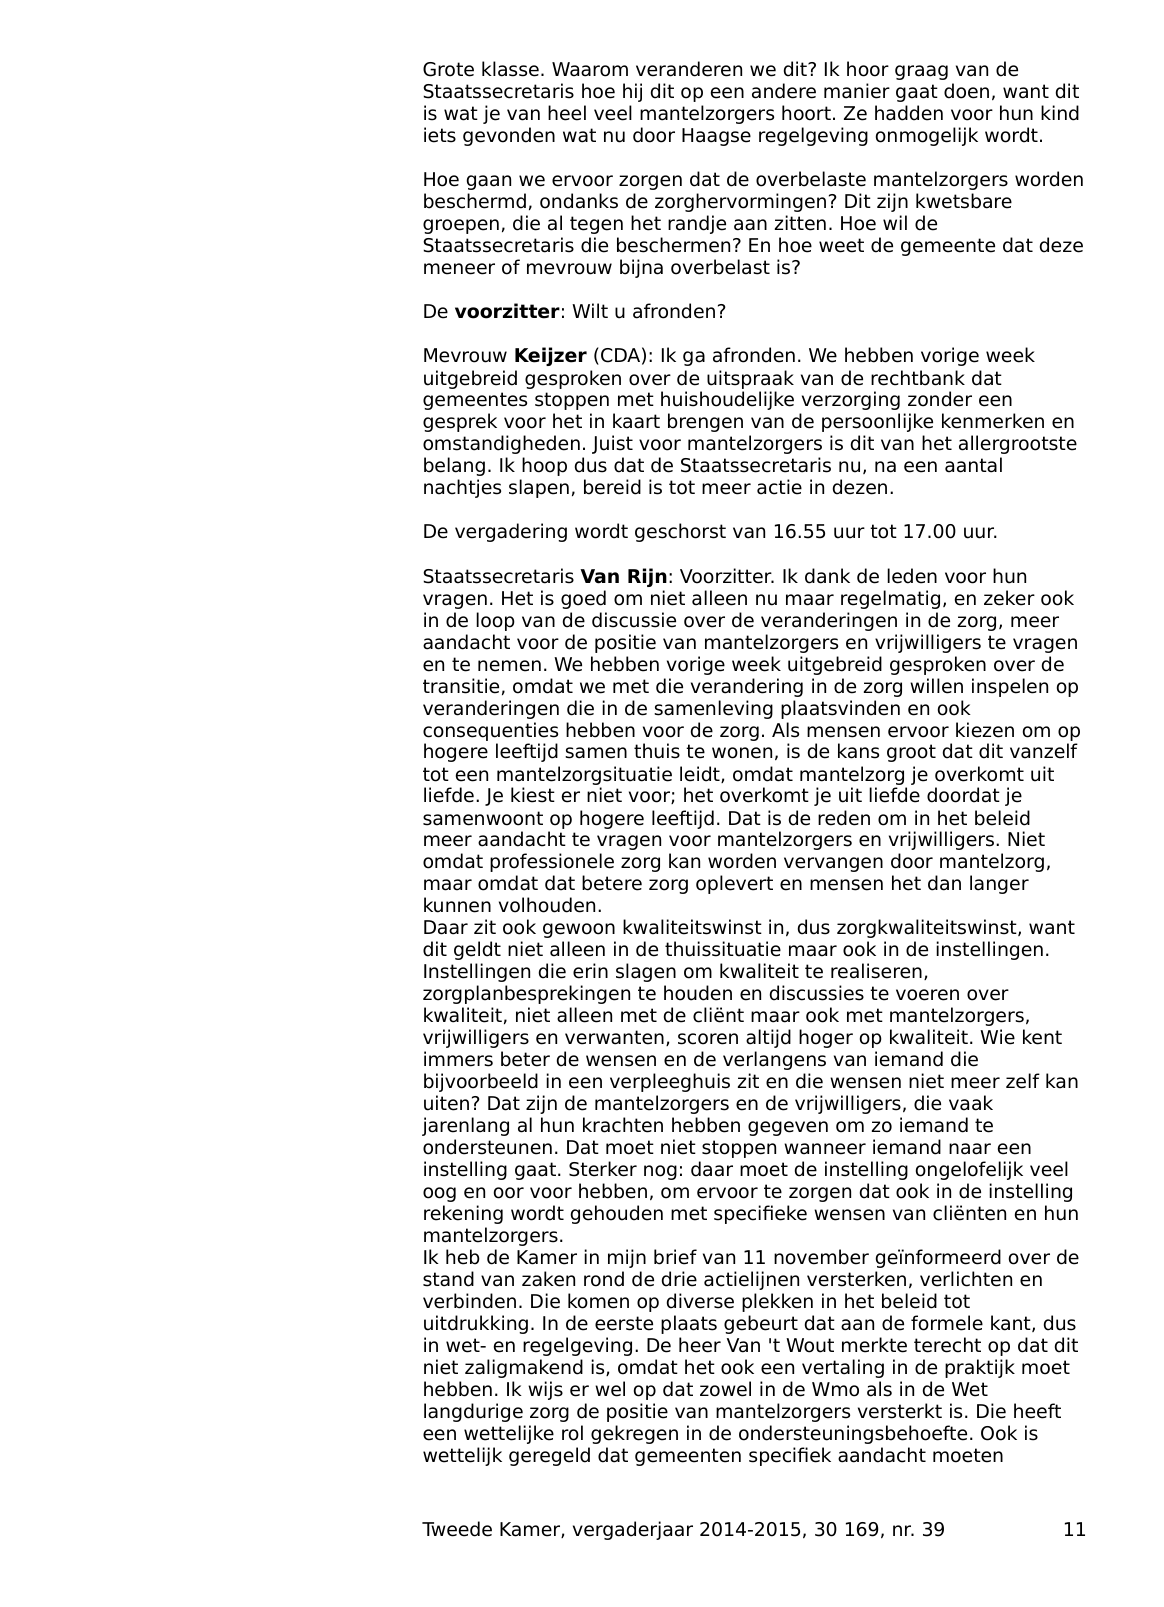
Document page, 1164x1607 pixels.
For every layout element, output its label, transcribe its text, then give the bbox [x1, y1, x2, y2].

text De voorzitter: Wilt u afronden? [422, 301, 1087, 323]
text Ik heb de Kamer in mijn brief van 11 november geïnformeerd over de stand van zaken rond de drie actielijnen versterken, verlichten en verbinden. Die komen op diverse plekken in het beleid tot uitdrukking. In de eerste plaats gebeurt dat aan de formele kant, dus in wet- en regelgeving. De heer Van 't Wout merkte terecht op dat dit niet zaligmakend is, omdat het ook een vertaling in de praktijk moet hebben. Ik wijs er wel op dat zowel in de Wmo als in de Wet langdurige zorg de positie van mantelzorgers versterkt is. Die heeft een wettelijke rol gekregen in de ondersteuningsbehoefte. Ook is wettelijk geregeld dat gemeenten specifiek aandacht moeten [422, 1247, 1087, 1467]
text Staatssecretaris Van Rijn: Voorzitter. Ik dank de leden voor hun vragen. Het is goed om niet alleen nu maar regelmatig, en zeker ook in de loop van de discussie over de veranderingen in de zorg, meer aandacht voor de positie van mantelzorgers en vrijwilligers te vragen en te nemen. We hebben vorige week uitgebreid gesproken over de transitie, omdat we met die verandering in de zorg willen inspelen op veranderingen die in de samenleving plaatsvinden en ook consequenties hebben voor de zorg. Als mensen ervoor kiezen om op hogere leeftijd samen thuis te wonen, is de kans groot dat dit vanzelf tot een mantelzorgsituatie leidt, omdat mantelzorg je overkomt uit liefde. Je kiest er niet voor; het overkomt je uit liefde doordat je samenwoont op hogere leeftijd. Dat is de reden om in het beleid meer aandacht te vragen voor mantelzorgers en vrijwilligers. Niet omdat professionele zorg kan worden vervangen door mantelzorg, maar omdat dat betere zorg oplevert en mensen het dan langer kunnen volhouden. [422, 566, 1087, 917]
text Mevrouw Keijzer (CDA): Ik ga afronden. We hebben vorige week uitgebreid gesproken over de uitspraak van de rechtbank dat gemeentes stoppen met huishoudelijke verzorging zonder een gesprek voor het in kaart brengen van de persoonlijke kenmerken en omstandigheden. Juist voor mantelzorgers is dit van het allergrootste belang. Ik hoop dus dat de Staatssecretaris nu, na een aantal nachtjes slapen, bereid is tot meer actie in dezen. [422, 345, 1087, 499]
text Grote klasse. Waarom veranderen we dit? Ik hoor graag van de Staatssecretaris hoe hij dit op een andere manier gaat doen, want dit is wat je van heel veel mantelzorgers hoort. Ze hadden voor hun kind iets gevonden wat nu door Haagse regelgeving onmogelijk wordt. [422, 59, 1087, 147]
text Hoe gaan we ervoor zorgen dat de overbelaste mantelzorgers worden beschermd, ondanks de zorghervormingen? Dit zijn kwetsbare groepen, die al tegen het randje aan zitten. Hoe wil de Staatssecretaris die beschermen? En hoe weet de gemeente dat deze meneer of mevrouw bijna overbelast is? [422, 169, 1087, 279]
text Daar zit ook gewoon kwaliteitswinst in, dus zorgkwaliteitswinst, want dit geldt niet alleen in de thuissituatie maar ook in de instellingen. Instellingen die erin slagen om kwaliteit te realiseren, zorgplanbesprekingen te houden en discussies te voeren over kwaliteit, niet alleen met de cliënt maar ook met mantelzorgers, vrijwilligers en verwanten, scoren altijd hoger op kwaliteit. Wie kent immers beter de wensen en de verlangens van iemand die bijvoorbeeld in een verpleeghuis zit en die wensen niet meer zelf kan uiten? Dat zijn de mantelzorgers en de vrijwilligers, die vaak jarenlang al hun krachten hebben gegeven om zo iemand te ondersteunen. Dat moet niet stoppen wanneer iemand naar een instelling gaat. Sterker nog: daar moet de instelling ongelofelijk veel oog en oor voor hebben, om ervoor te zorgen dat ook in de instelling rekening wordt gehouden met specifieke wensen van cliënten en hun mantelzorgers. [422, 917, 1087, 1247]
text De vergadering wordt geschorst van 16.55 uur tot 17.00 uur. [422, 521, 1087, 543]
